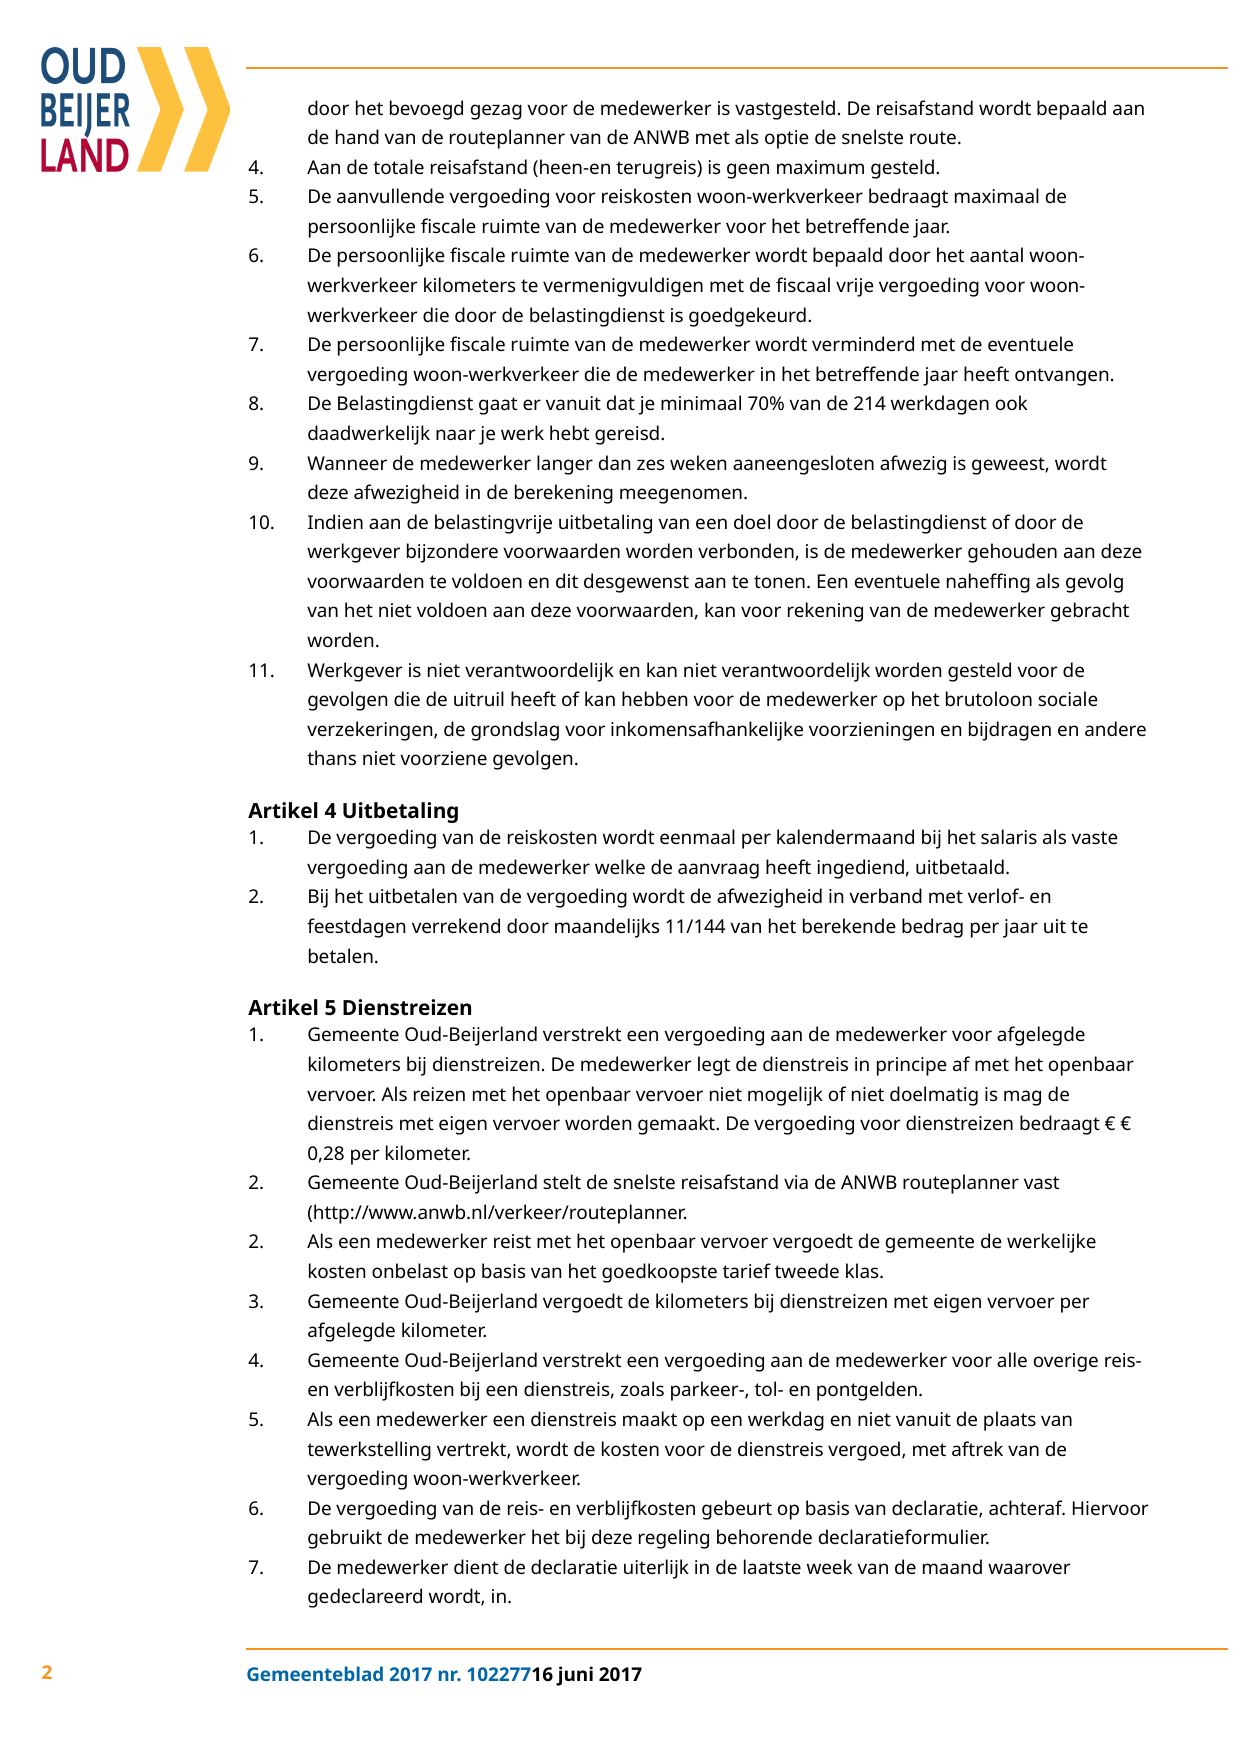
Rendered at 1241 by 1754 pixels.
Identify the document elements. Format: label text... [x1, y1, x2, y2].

list De vergoeding van de reiskosten wordt eenmaal per kalendermaand bij het salaris als vaste vergoeding aan de medewerker welke de aanvraag heeft ingediend, uitbetaald. [248, 824, 1152, 880]
list De persoonlijke fiscale ruimte van de medewerker wordt bepaald door het aantal woon-werkverkeer kilometers te vermenigvuldigen met de fiscaal vrije vergoeding voor woon-werkverkeer die door de belastingdienst is goedgekeurd. [248, 243, 1152, 328]
list De medewerker dient de declaratie uiterlijk in de laatste week van de maand waarover gedeclareerd wordt, in. [248, 1554, 1152, 1609]
list Gemeente Oud-Beijerland verstrekt een vergoeding aan de medewerker voor afgelegde kilometers bij dienstreizen. De medewerker legt de dienstreis in principe af met het openbaar vervoer. Als reizen met het openbaar vervoer niet mogelijk of niet doelmatig is mag de dienstreis met eigen vervoer worden gemaakt. De vergoeding voor dienstreizen bedraagt € € 0,28 per kilometer. [248, 1022, 1152, 1166]
list De vergoeding van de reis- en verblijfkosten gebeurt op basis van declaratie, achteraf. Hiervoor gebruikt de medewerker het bij deze regeling behorende declaratieformulier. [248, 1495, 1152, 1550]
list De persoonlijke fiscale ruimte van de medewerker wordt verminderd met de eventuele vergoeding woon-werkverkeer die de medewerker in het betreffende jaar heeft ontvangen. [248, 331, 1152, 387]
list Bij het uitbetalen van de vergoeding wordt de afwezigheid in verband met verlof- en feestdagen verrekend door maandelijks 11/144 van het berekende bedrag per jaar uit te betalen. [248, 884, 1152, 968]
list Als een medewerker een dienstreis maakt op een werkdag en niet vanuit de plaats van tewerkstelling vertrekt, wordt de kosten voor de dienstreis vergoed, met aftrek van de vergoeding woon-werkverkeer. [248, 1406, 1152, 1491]
list Gemeente Oud-Beijerland stelt de snelste reisafstand via de ANWB routeplanner vast (http://www.anwb.nl/verkeer/routeplanner. [248, 1169, 1152, 1225]
text Artikel 5 Dienstreizen [248, 993, 1152, 1022]
list Gemeente Oud-Beijerland vergoedt de kilometers bij dienstreizen met eigen vervoer per afgelegde kilometer. [248, 1288, 1152, 1343]
list Indien aan de belastingvrije uitbetaling van een doel door de belastingdienst of door de werkgever bijzondere voorwaarden worden verbonden, is de medewerker gehouden aan deze voorwaarden te voldoen en dit desgewenst aan te tonen. Een eventuele naheffing als gevolg van het niet voldoen aan deze voorwaarden, kan voor rekening van de medewerker gebracht worden. [248, 509, 1152, 653]
text Artikel 4 Uitbetaling [248, 796, 1152, 824]
list Werkgever is niet verantwoordelijk en kan niet verantwoordelijk worden gesteld voor de gevolgen die de uitruil heeft of kan hebben voor de medewerker op het brutoloon sociale verzekeringen, de grondslag voor inkomensafhankelijke voorzieningen en bijdragen en andere thans niet voorziene gevolgen. [248, 657, 1152, 771]
list door het bevoegd gezag voor de medewerker is vastgesteld. De reisafstand wordt bepaald aan de hand van de routeplanner van de ANWB met als optie de snelste route. [248, 95, 1152, 150]
list De aanvullende vergoeding voor reiskosten woon-werkverkeer bedraagt maximaal de persoonlijke fiscale ruimte van de medewerker voor het betreffende jaar. [248, 183, 1152, 239]
list Als een medewerker reist met het openbaar vervoer vergoedt de gemeente de werkelijke kosten onbelast op basis van het goedkoopste tarief tweede klas. [248, 1229, 1152, 1284]
list Gemeente Oud-Beijerland verstrekt een vergoeding aan de medewerker voor alle overige reis- en verblijfkosten bij een dienstreis, zoals parkeer-, tol- en pontgelden. [248, 1347, 1152, 1402]
list Wanneer de medewerker langer dan zes weken aaneengesloten afwezig is geweest, wordt deze afwezigheid in de berekening meegenomen. [248, 450, 1152, 505]
list Aan de totale reisafstand (heen-en terugreis) is geen maximum gesteld. [248, 154, 1152, 180]
list De Belastingdienst gaat er vanuit dat je minimaal 70% van de 214 werkdagen ook daadwerkelijk naar je werk hebt gereisd. [248, 391, 1152, 446]
picture [41, 47, 231, 172]
